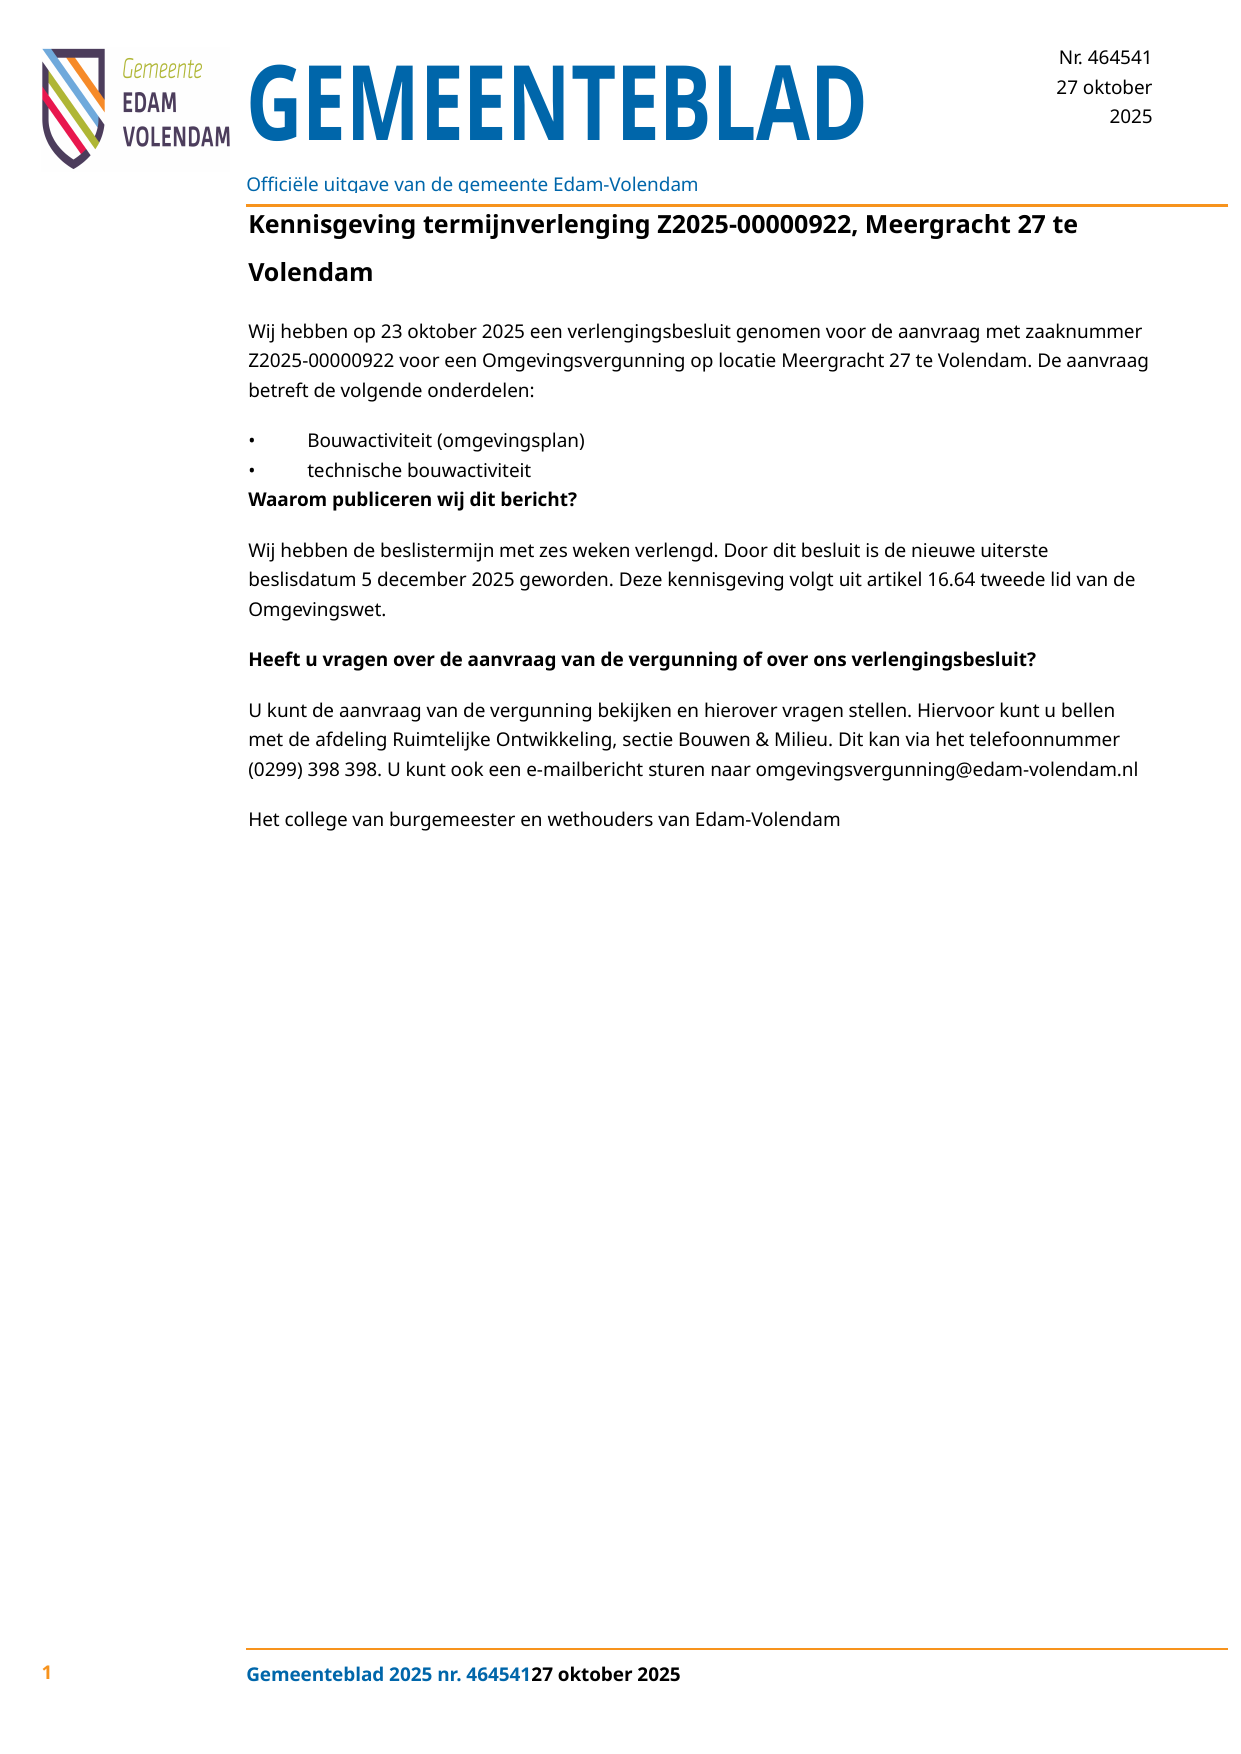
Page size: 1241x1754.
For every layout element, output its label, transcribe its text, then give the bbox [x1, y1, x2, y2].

picture [41, 47, 231, 172]
text Heeft u vragen over de aanvraag van de vergunning of over ons verlengingsbesluit? [248, 647, 1152, 672]
text U kunt de aanvraag van de vergunning bekijken en hierover vragen stellen. Hiervoor kunt u bellen met de afdeling Ruimtelijke Ontwikkeling, sectie Bouwen & Milieu. Dit kan via het telefoonnummer (0299) 398 398. U kunt ook een e-mailbericht sturen naar omgevingsvergunning@edam-volendam.nl [248, 697, 1152, 782]
list Bouwactiviteit (omgevingsplan) [248, 427, 1152, 453]
text Waarom publiceren wij dit bericht? [248, 487, 1152, 512]
text Kennisgeving termijnverlenging Z2025-00000922, Meergracht 27 te Volendam [248, 207, 1152, 288]
list technische bouwactiviteit [248, 457, 1152, 483]
text Wij hebben op 23 oktober 2025 een verlengingsbesluit genomen voor de aanvraag met zaaknummer Z2025-00000922 voor een Omgevingsvergunning op locatie Meergracht 27 te Volendam. De aanvraag betreft de volgende onderdelen: [248, 318, 1152, 403]
text Het college van burgemeester en wethouders van Edam-Volendam [248, 807, 1152, 832]
text Wij hebben de beslistermijn met zes weken verlengd. Door dit besluit is de nieuwe uiterste beslisdatum 5 december 2025 geworden. Deze kennisgeving volgt uit artikel 16.64 tweede lid van de Omgevingswet. [248, 537, 1152, 622]
